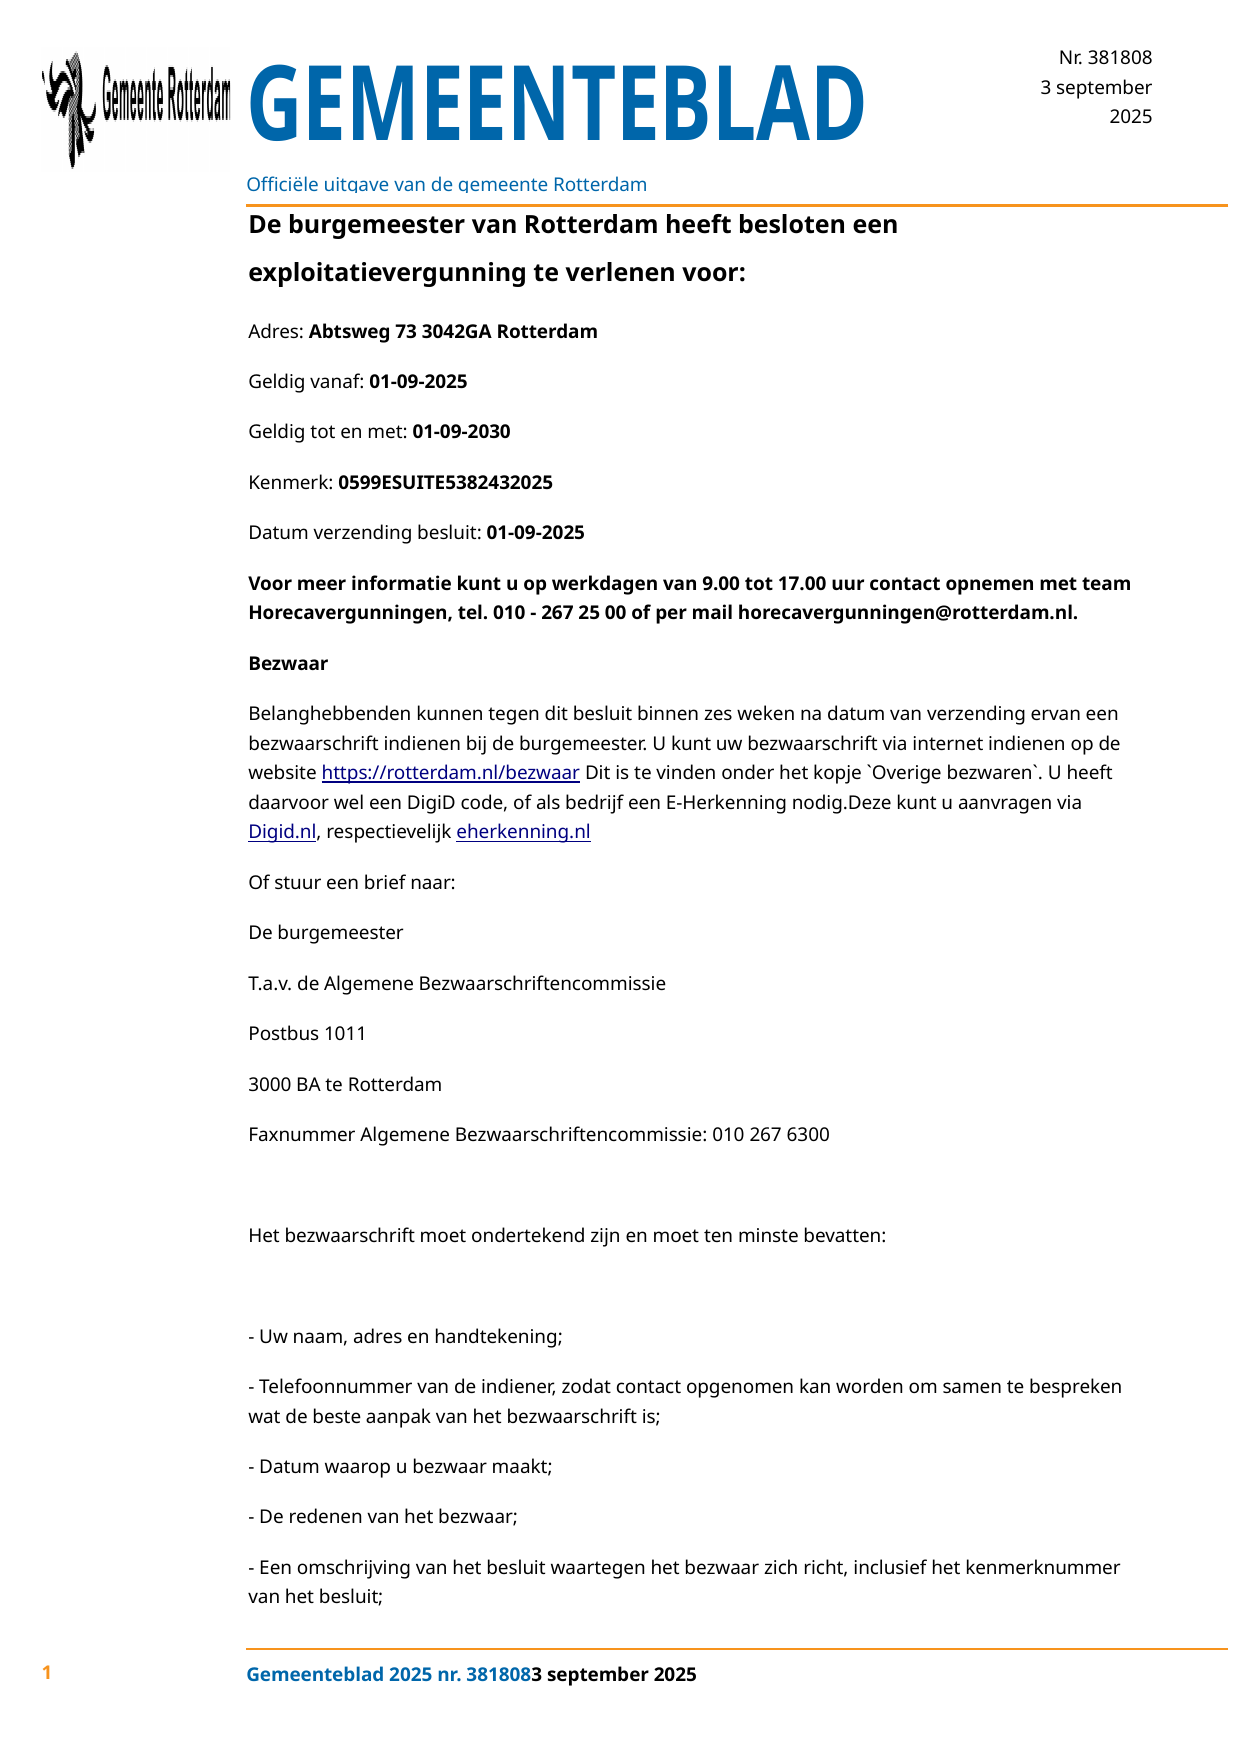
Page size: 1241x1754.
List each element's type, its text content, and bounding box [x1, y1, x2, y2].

text - Een omschrijving van het besluit waartegen het bezwaar zich richt, inclusief het kenmerknummer van het besluit; [248, 1554, 1152, 1609]
text 3000 BA te Rotterdam [248, 1071, 1152, 1097]
text - Uw naam, adres en handtekening; [248, 1323, 1152, 1349]
text Voor meer informatie kunt u op werkdagen van 9.00 tot 17.00 uur contact opnemen met team Horecavergunningen, tel. 010 - 267 25 00 of per mail horecavergunningen@rotterdam.nl. [248, 570, 1152, 625]
text - Telefoonnummer van de indiener, zodat contact opgenomen kan worden om samen te bespreken wat de beste aanpak van het bezwaarschrift is; [248, 1373, 1152, 1429]
text Kenmerk: 0599ESUITE5382432025 [248, 469, 1152, 495]
text Postbus 1011 [248, 1020, 1152, 1046]
text Bezwaar [248, 650, 1152, 676]
text Geldig vanaf: 01-09-2025 [248, 368, 1152, 394]
text Datum verzending besluit: 01-09-2025 [248, 519, 1152, 545]
text Adres: Abtsweg 73 3042GA Rotterdam [248, 318, 1152, 344]
text De burgemeester [248, 919, 1152, 945]
text T.a.v. de Algemene Bezwaarschriftencommissie [248, 970, 1152, 996]
text De burgemeester van Rotterdam heeft besloten een exploitatievergunning te verlenen voor: [248, 207, 1152, 288]
text Belanghebbenden kunnen tegen dit besluit binnen zes weken na datum van verzending ervan een bezwaarschrift indienen bij de burgemeester. U kunt uw bezwaarschrift via internet indienen op de website https://rotterdam.nl/bezwaar Dit is te vinden onder het kopje `Overige bezwaren`. U heeft daarvoor wel een DigiD code, of als bedrijf een E-Herkenning nodig.Deze kunt u aanvragen via Digid.nl, respectievelijk eherkenning.nl [248, 700, 1152, 844]
picture [41, 47, 231, 172]
text Of stuur een brief naar: [248, 869, 1152, 895]
text - Datum waarop u bezwaar maakt; [248, 1453, 1152, 1479]
text - De redenen van het bezwaar; [248, 1504, 1152, 1529]
text Faxnummer Algemene Bezwaarschriftencommissie: 010 267 6300 [248, 1121, 1152, 1147]
text Het bezwaarschrift moet ondertekend zijn en moet ten minste bevatten: [248, 1222, 1152, 1248]
text Geldig tot en met: 01-09-2030 [248, 419, 1152, 444]
